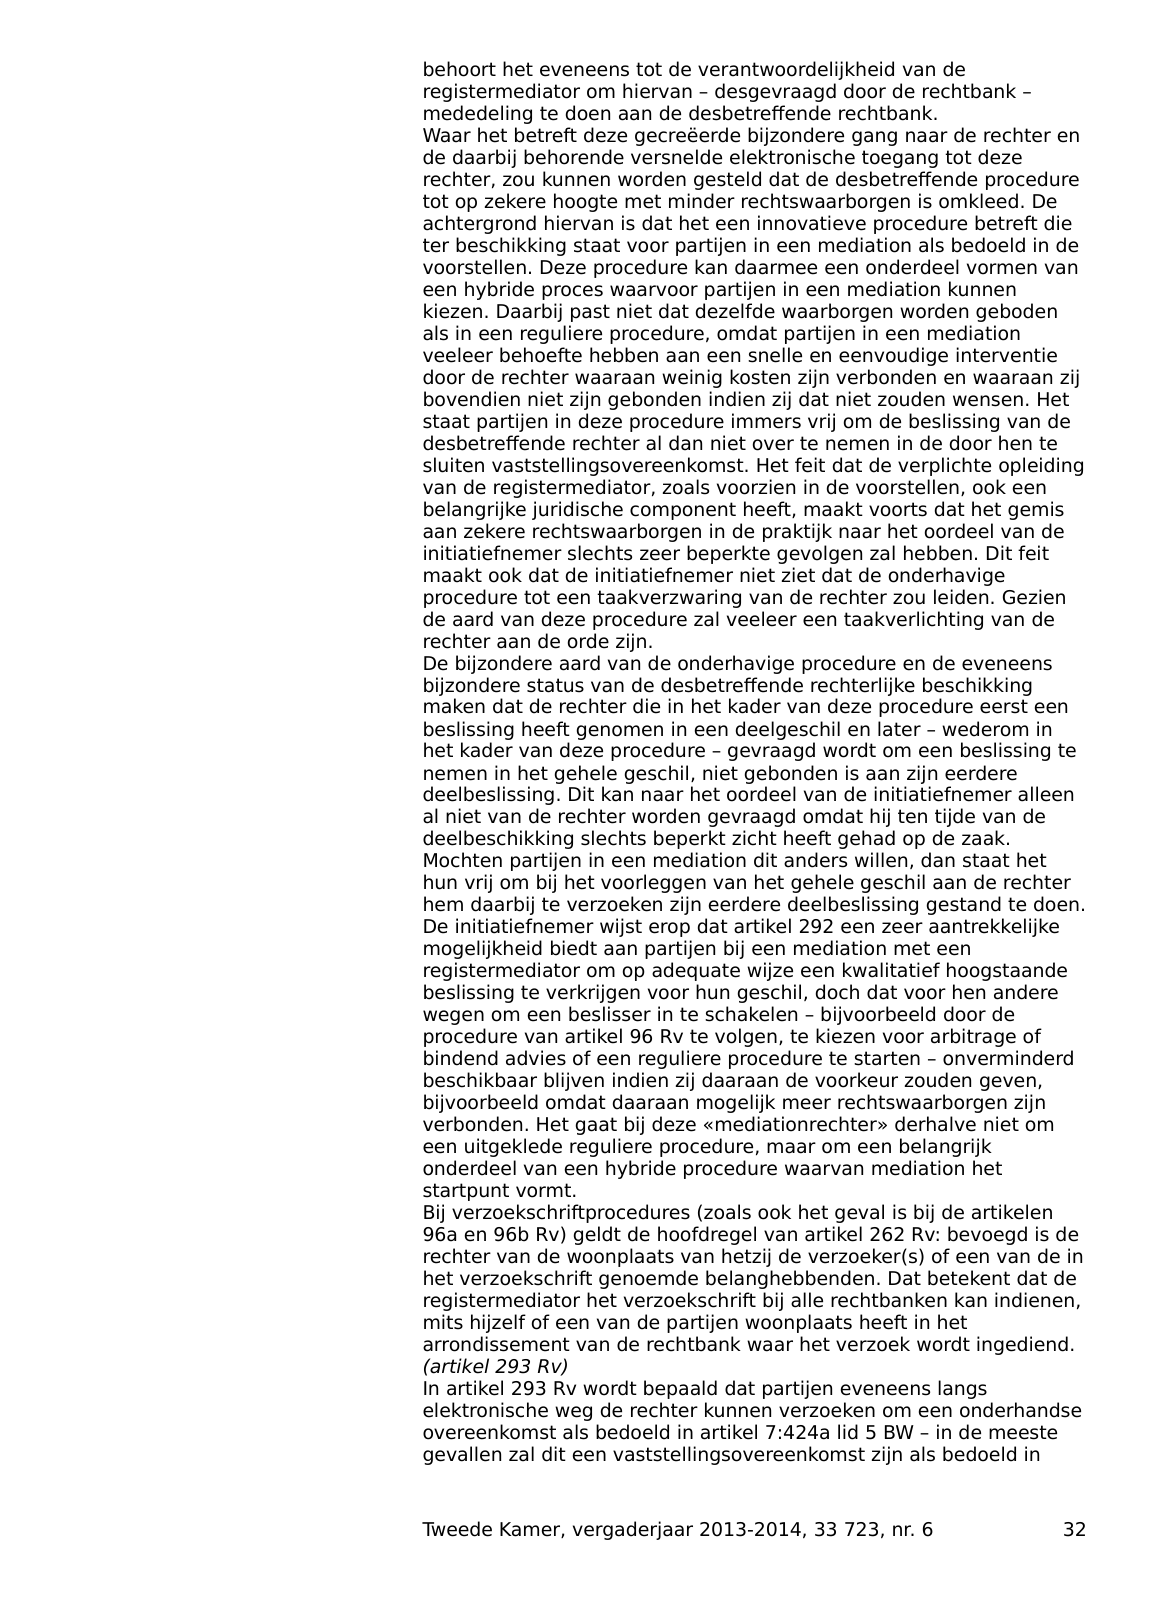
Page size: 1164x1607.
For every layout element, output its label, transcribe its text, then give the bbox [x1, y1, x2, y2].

text behoort het eveneens tot de verantwoordelijkheid van de registermediator om hiervan – desgevraagd door de rechtbank – mededeling te doen aan de desbetreffende rechtbank. [422, 59, 1087, 125]
text De bijzondere aard van de onderhavige procedure en de eveneens bijzondere status van de desbetreffende rechterlijke beschikking maken dat de rechter die in het kader van deze procedure eerst een beslissing heeft genomen in een deelgeschil en later – wederom in het kader van deze procedure – gevraagd wordt om een beslissing te nemen in het gehele geschil, niet gebonden is aan zijn eerdere deelbeslissing. Dit kan naar het oordeel van de initiatiefnemer alleen al niet van de rechter worden gevraagd omdat hij ten tijde van de deelbeschikking slechts beperkt zicht heeft gehad op de zaak. Mochten partijen in een mediation dit anders willen, dan staat het hun vrij om bij het voorleggen van het gehele geschil aan de rechter hem daarbij te verzoeken zijn eerdere deelbeslissing gestand te doen. [422, 652, 1087, 916]
text Waar het betreft deze gecreëerde bijzondere gang naar de rechter en de daarbij behorende versnelde elektronische toegang tot deze rechter, zou kunnen worden gesteld dat de desbetreffende procedure tot op zekere hoogte met minder rechtswaarborgen is omkleed. De achtergrond hiervan is dat het een innovatieve procedure betreft die ter beschikking staat voor partijen in een mediation als bedoeld in de voorstellen. Deze procedure kan daarmee een onderdeel vormen van een hybride proces waarvoor partijen in een mediation kunnen kiezen. Daarbij past niet dat dezelfde waarborgen worden geboden als in een reguliere procedure, omdat partijen in een mediation veeleer behoefte hebben aan een snelle en eenvoudige interventie door de rechter waaraan weinig kosten zijn verbonden en waaraan zij bovendien niet zijn gebonden indien zij dat niet zouden wensen. Het staat partijen in deze procedure immers vrij om de beslissing van de desbetreffende rechter al dan niet over te nemen in de door hen te sluiten vaststellingsovereenkomst. Het feit dat de verplichte opleiding van de registermediator, zoals voorzien in de voorstellen, ook een belangrijke juridische component heeft, maakt voorts dat het gemis aan zekere rechtswaarborgen in de praktijk naar het oordeel van de initiatiefnemer slechts zeer beperkte gevolgen zal hebben. Dit feit maakt ook dat de initiatiefnemer niet ziet dat de onderhavige procedure tot een taakverzwaring van de rechter zou leiden. Gezien de aard van deze procedure zal veeleer een taakverlichting van de rechter aan de orde zijn. [422, 125, 1087, 652]
text In artikel 293 Rv wordt bepaald dat partijen eveneens langs elektronische weg de rechter kunnen verzoeken om een onderhandse overeenkomst als bedoeld in artikel 7:424a lid 5 BW – in de meeste gevallen zal dit een vaststellingsovereenkomst zijn als bedoeld in [422, 1378, 1087, 1466]
text De initiatiefnemer wijst erop dat artikel 292 een zeer aantrekkelijke mogelijkheid biedt aan partijen bij een mediation met een registermediator om op adequate wijze een kwalitatief hoogstaande beslissing te verkrijgen voor hun geschil, doch dat voor hen andere wegen om een beslisser in te schakelen – bijvoorbeeld door de procedure van artikel 96 Rv te volgen, te kiezen voor arbitrage of bindend advies of een reguliere procedure te starten – onverminderd beschikbaar blijven indien zij daaraan de voorkeur zouden geven, bijvoorbeeld omdat daaraan mogelijk meer rechtswaarborgen zijn verbonden. Het gaat bij deze «mediationrechter» derhalve niet om een uitgeklede reguliere procedure, maar om een belangrijk onderdeel van een hybride procedure waarvan mediation het startpunt vormt. [422, 916, 1087, 1202]
text Bij verzoekschriftprocedures (zoals ook het geval is bij de artikelen 96a en 96b Rv) geldt de hoofdregel van artikel 262 Rv: bevoegd is de rechter van de woonplaats van hetzij de verzoeker(s) of een van de in het verzoekschrift genoemde belanghebbenden. Dat betekent dat de registermediator het verzoekschrift bij alle rechtbanken kan indienen, mits hijzelf of een van de partijen woonplaats heeft in het arrondissement van de rechtbank waar het verzoek wordt ingediend. (artikel 293 Rv) [422, 1202, 1087, 1378]
